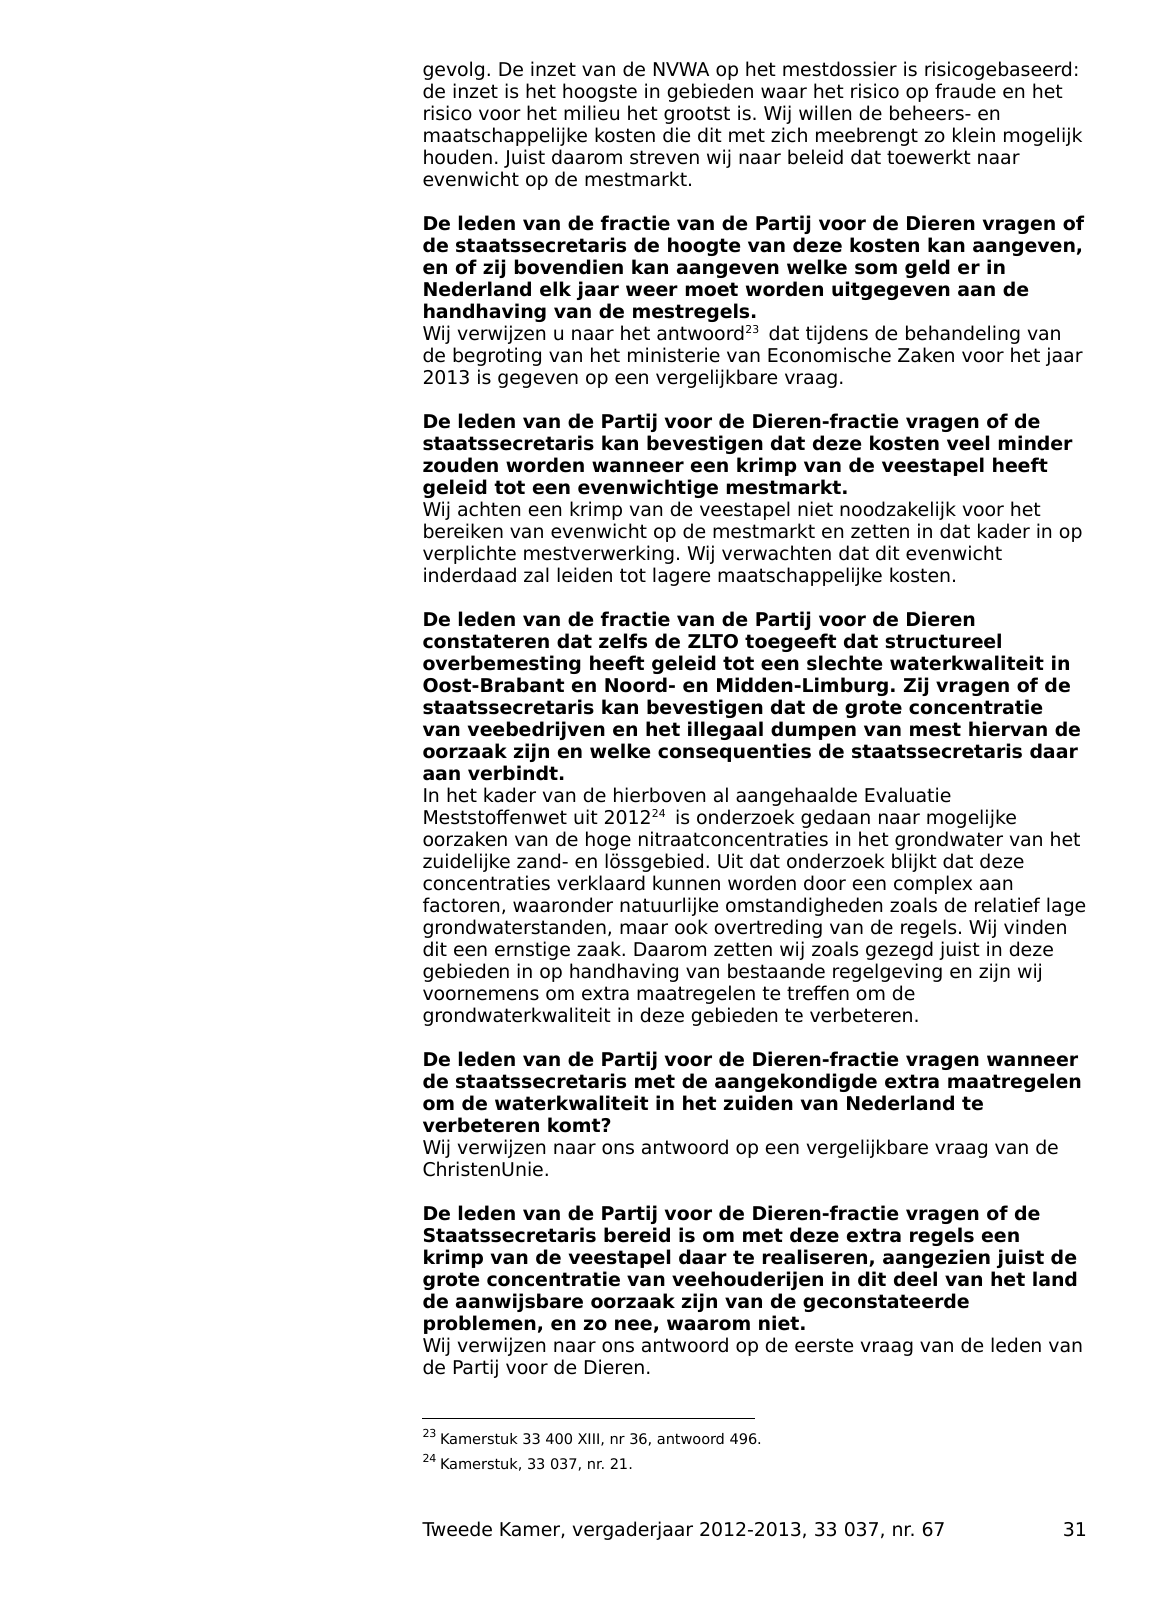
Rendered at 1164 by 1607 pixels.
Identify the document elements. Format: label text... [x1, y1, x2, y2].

text De leden van de Partij voor de Dieren-fractie vragen of de staatssecretaris kan bevestigen dat deze kosten veel minder zouden worden wanneer een krimp van de veestapel heeft geleid tot een evenwichtige mestmarkt. [422, 411, 1087, 499]
text De leden van de fractie van de Partij voor de Dieren constateren dat zelfs de ZLTO toegeeft dat structureel overbemesting heeft geleid tot een slechte waterkwaliteit in Oost-Brabant en Noord- en Midden-Limburg. Zij vragen of de staatssecretaris kan bevestigen dat de grote concentratie van veebedrijven en het illegaal dumpen van mest hiervan de oorzaak zijn en welke consequenties de staatssecretaris daar aan verbindt. [422, 609, 1087, 785]
text Wij verwijzen naar ons antwoord op een vergelijkbare vraag van de ChristenUnie. [422, 1137, 1087, 1181]
text In het kader van de hierboven al aangehaalde Evaluatie Meststoffenwet uit 2012 is onderzoek gedaan naar mogelijke oorzaken van de hoge nitraatconcentraties in het grondwater van het zuidelijke zand- en lössgebied. Uit dat onderzoek blijkt dat deze concentraties verklaard kunnen worden door een complex aan factoren, waaronder natuurlijke omstandigheden zoals de relatief lage grondwaterstanden, maar ook overtreding van de regels. Wij vinden dit een ernstige zaak. Daarom zetten wij zoals gezegd juist in deze gebieden in op handhaving van bestaande regelgeving en zijn wij voornemens om extra maatregelen te treffen om de grondwaterkwaliteit in deze gebieden te verbeteren. [422, 785, 1087, 1027]
text Wij verwijzen u naar het antwoord dat tijdens de behandeling van de begroting van het ministerie van Economische Zaken voor het jaar 2013 is gegeven op een vergelijkbare vraag. [422, 323, 1087, 389]
text Wij verwijzen naar ons antwoord op de eerste vraag van de leden van de Partij voor de Dieren. [422, 1335, 1087, 1379]
text gevolg. De inzet van de NVWA op het mestdossier is risicogebaseerd: de inzet is het hoogste in gebieden waar het risico op fraude en het risico voor het milieu het grootst is. Wij willen de beheers- en maatschappelijke kosten die dit met zich meebrengt zo klein mogelijk houden. Juist daarom streven wij naar beleid dat toewerkt naar evenwicht op de mestmarkt. [422, 59, 1087, 191]
text De leden van de fractie van de Partij voor de Dieren vragen of de staatssecretaris de hoogte van deze kosten kan aangeven, en of zij bovendien kan aangeven welke som geld er in Nederland elk jaar weer moet worden uitgegeven aan de handhaving van de mestregels. [422, 213, 1087, 323]
text Kamerstuk, 33 037, nr. 21. [422, 1452, 1087, 1474]
text Kamerstuk 33 400 XIII, nr 36, antwoord 496. [422, 1427, 1087, 1449]
text De leden van de Partij voor de Dieren-fractie vragen wanneer de staatssecretaris met de aangekondigde extra maatregelen om de waterkwaliteit in het zuiden van Nederland te verbeteren komt? [422, 1049, 1087, 1137]
text Wij achten een krimp van de veestapel niet noodzakelijk voor het bereiken van evenwicht op de mestmarkt en zetten in dat kader in op verplichte mestverwerking. Wij verwachten dat dit evenwicht inderdaad zal leiden tot lagere maatschappelijke kosten. [422, 499, 1087, 587]
text De leden van de Partij voor de Dieren-fractie vragen of de Staatssecretaris bereid is om met deze extra regels een krimp van de veestapel daar te realiseren, aangezien juist de grote concentratie van veehouderijen in dit deel van het land de aanwijsbare oorzaak zijn van de geconstateerde problemen, en zo nee, waarom niet. [422, 1203, 1087, 1335]
